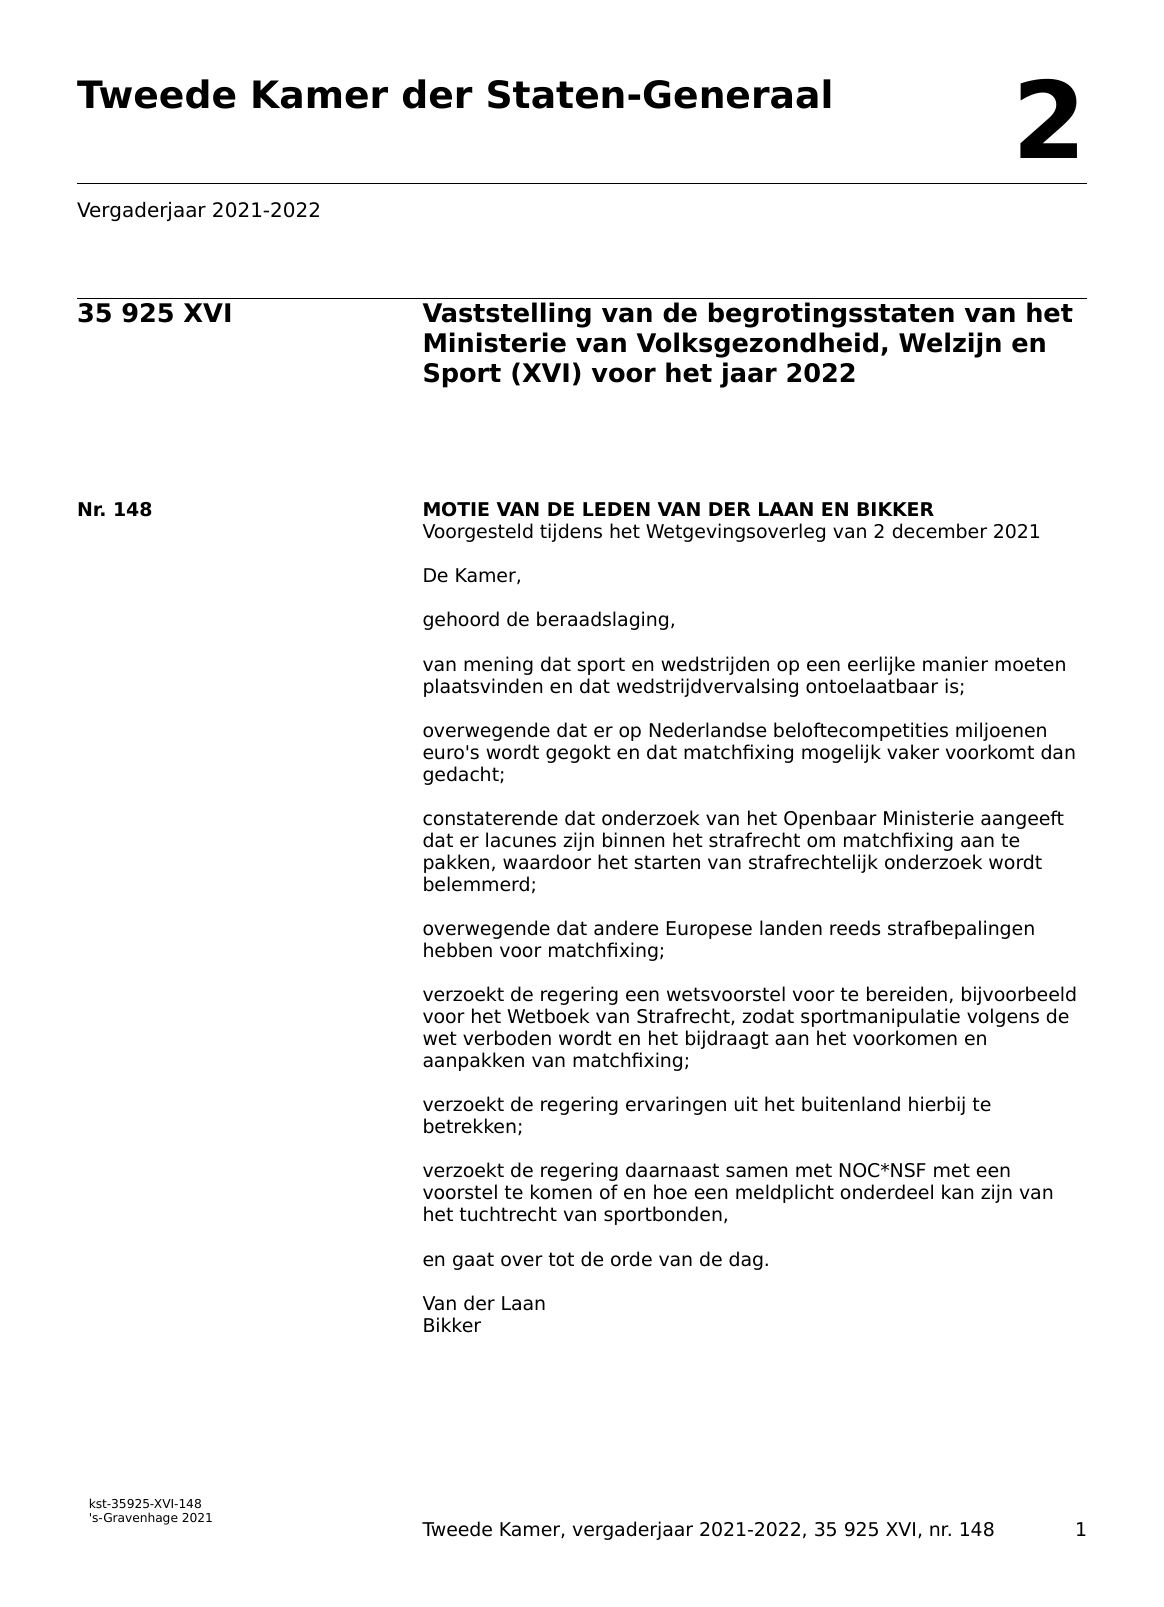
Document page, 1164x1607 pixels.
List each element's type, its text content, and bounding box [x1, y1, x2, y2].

text overwegende dat andere Europese landen reeds strafbepalingen hebben voor matchfixing; [422, 918, 1087, 962]
text en gaat over tot de orde van de dag. [422, 1248, 1087, 1270]
text kst-35925-XVI-148 [88, 1497, 323, 1511]
subtitle 35 925 XVI Vaststelling van de begrotingsstaten van het Ministerie van Volksgezondheid, Welzijn en Sport (XVI) voor het jaar 2022 [77, 299, 1087, 388]
text Van der Laan [422, 1293, 1087, 1314]
table_header 2 [886, 59, 1087, 183]
text van mening dat sport en wedstrijden op een eerlijke manier moeten plaatsvinden en dat wedstrijdvervalsing ontoelaatbaar is; [422, 653, 1087, 697]
text overwegende dat er op Nederlandse beloftecompetities miljoenen euro's wordt gegokt en dat matchfixing mogelijk vaker voorkomt dan gedacht; [422, 720, 1087, 786]
text verzoekt de regering ervaringen uit het buitenland hierbij te betrekken; [422, 1094, 1087, 1138]
text 's-Gravenhage 2021 [88, 1511, 323, 1525]
text verzoekt de regering een wetsvoorstel voor te bereiden, bijvoorbeeld voor het Wetboek van Strafrecht, zodat sportmanipulatie volgens de wet verboden wordt en het bijdraagt aan het voorkomen en aanpakken van matchfixing; [422, 984, 1087, 1072]
table_header Tweede Kamer der Staten-Generaal [77, 59, 886, 183]
text Voorgesteld tijdens het Wetgevingsoverleg van 2 december 2021 [422, 521, 1087, 543]
text Bikker [422, 1314, 1087, 1337]
text verzoekt de regering daarnaast samen met NOC*NSF met een voorstel te komen of en hoe een meldplicht onderdeel kan zijn van het tuchtrecht van sportbonden, [422, 1160, 1087, 1226]
table_cell Vergaderjaar 2021-2022 [77, 184, 1087, 298]
text gehoord de beraadslaging, [422, 609, 1087, 631]
text De Kamer, [422, 565, 1087, 587]
subtitle Nr. 148 MOTIE VAN DE LEDEN VAN DER LAAN EN BIKKER [77, 499, 1087, 521]
text constaterende dat onderzoek van het Openbaar Ministerie aangeeft dat er lacunes zijn binnen het strafrecht om matchfixing aan te pakken, waardoor het starten van strafrechtelijk onderzoek wordt belemmerd; [422, 808, 1087, 896]
